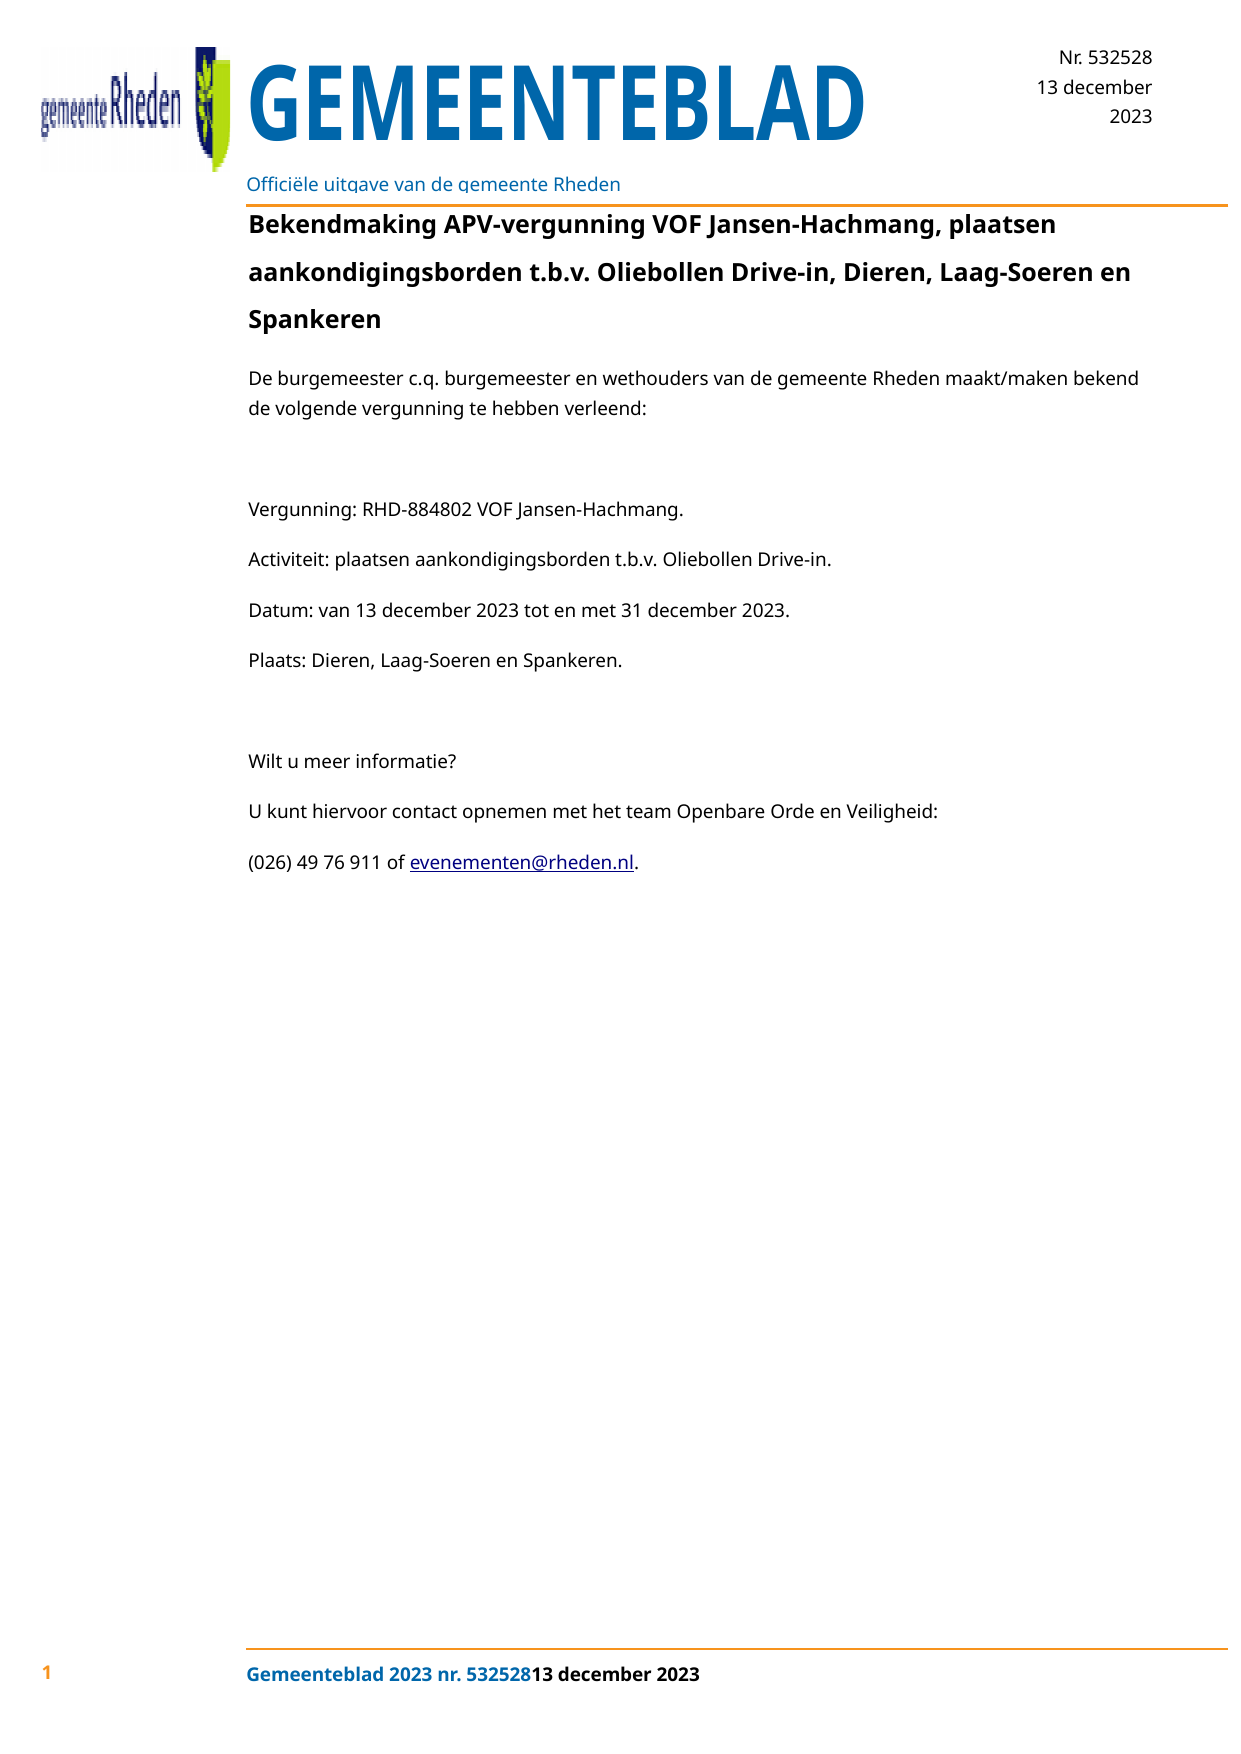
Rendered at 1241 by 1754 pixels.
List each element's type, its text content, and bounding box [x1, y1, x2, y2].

picture [41, 47, 231, 172]
text (026) 49 76 911 of evenementen@rheden.nl. [248, 849, 1152, 874]
text Activiteit: plaatsen aankondigingsborden t.b.v. Oliebollen Drive-in. [248, 546, 1152, 572]
text Datum: van 13 december 2023 tot en met 31 december 2023. [248, 597, 1152, 622]
text U kunt hiervoor contact opnemen met het team Openbare Orde en Veiligheid: [248, 798, 1152, 824]
text De burgemeester c.q. burgemeester en wethouders van de gemeente Rheden maakt/maken bekend de volgende vergunning te hebben verleend: [248, 366, 1152, 421]
text Plaats: Dieren, Laag-Soeren en Spankeren. [248, 647, 1152, 673]
text Wilt u meer informatie? [248, 748, 1152, 774]
text Bekendmaking APV-vergunning VOF Jansen-Hachmang, plaatsen aankondigingsborden t.b.v. Oliebollen Drive-in, Dieren, Laag-Soeren en Spankeren [248, 207, 1152, 336]
text Vergunning: RHD-884802 VOF Jansen-Hachmang. [248, 496, 1152, 522]
